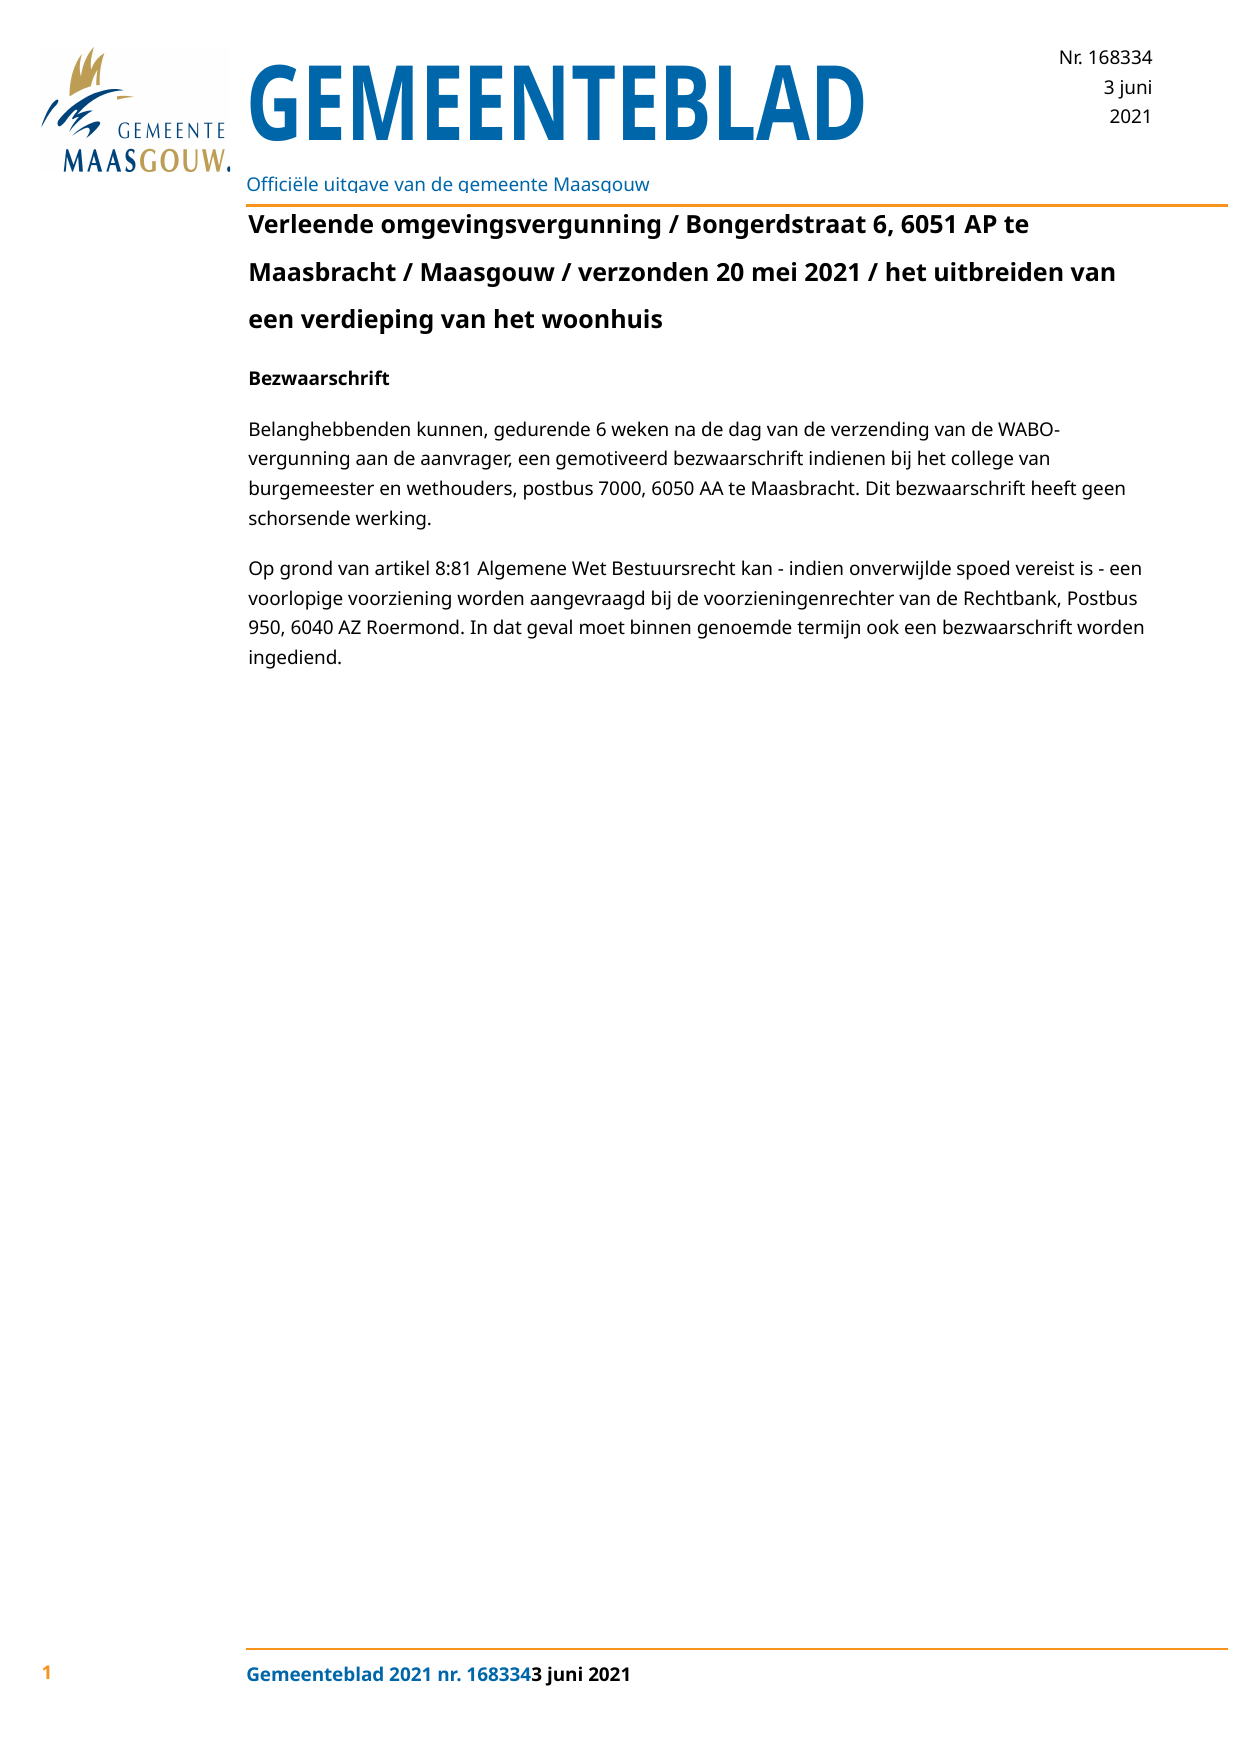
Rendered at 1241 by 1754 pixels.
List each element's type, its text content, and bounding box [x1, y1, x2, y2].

text Verleende omgevingsvergunning / Bongerdstraat 6, 6051 AP te Maasbracht / Maasgouw / verzonden 20 mei 2021 / het uitbreiden van een verdieping van het woonhuis [248, 207, 1152, 336]
text Belanghebbenden kunnen, gedurende 6 weken na de dag van de verzending van de WABO-vergunning aan de aanvrager, een gemotiveerd bezwaarschrift indienen bij het college van burgemeester en wethouders, postbus 7000, 6050 AA te Maasbracht. Dit bezwaarschrift heeft geen schorsende werking. [248, 416, 1152, 530]
text Bezwaarschrift [248, 366, 1152, 391]
text Op grond van artikel 8:81 Algemene Wet Bestuursrecht kan - indien onverwijlde spoed vereist is - een voorlopige voorziening worden aangevraagd bij de voorzieningenrechter van de Rechtbank, Postbus 950, 6040 AZ Roermond. In dat geval moet binnen genoemde termijn ook een bezwaarschrift worden ingediend. [248, 555, 1152, 669]
picture [41, 47, 231, 172]
